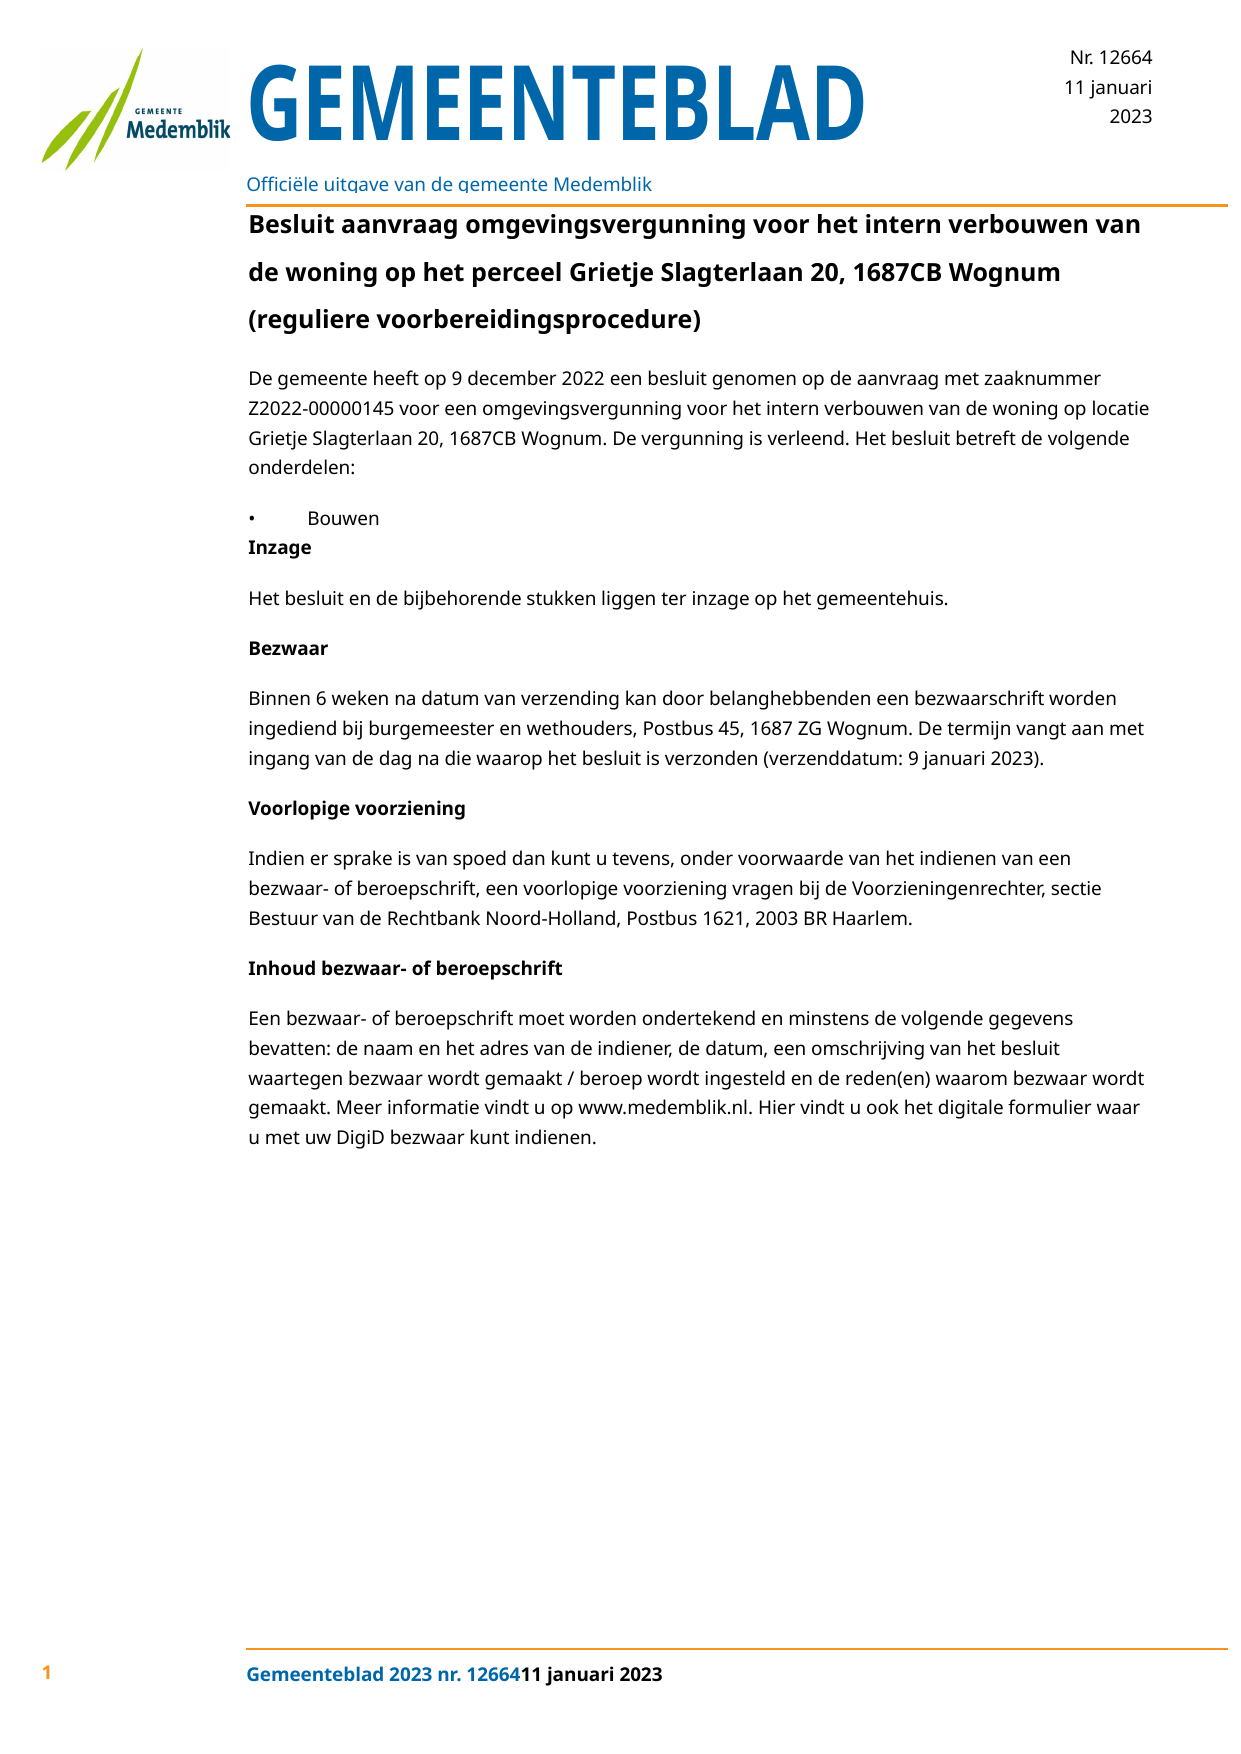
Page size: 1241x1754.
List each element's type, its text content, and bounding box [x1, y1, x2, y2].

text Inhoud bezwaar- of beroepschrift [248, 955, 1152, 981]
text Inzage [248, 534, 1152, 560]
text Een bezwaar- of beroepschrift moet worden ondertekend en minstens de volgende gegevens bevatten: de naam en het adres van de indiener, de datum, een omschrijving van het besluit waartegen bezwaar wordt gemaakt / beroep wordt ingesteld en de reden(en) waarom bezwaar wordt gemaakt. Meer informatie vindt u op www.medemblik.nl. Hier vindt u ook het digitale formulier waar u met uw DigiD bezwaar kunt indienen. [248, 1006, 1152, 1149]
text Indien er sprake is van spoed dan kunt u tevens, onder voorwaarde van het indienen van een bezwaar- of beroepschrift, een voorlopige voorziening vragen bij de Voorzieningenrechter, sectie Bestuur van de Rechtbank Noord-Holland, Postbus 1621, 2003 BR Haarlem. [248, 846, 1152, 930]
text De gemeente heeft op 9 december 2022 een besluit genomen op de aanvraag met zaaknummer Z2022-00000145 voor een omgevingsvergunning voor het intern verbouwen van de woning op locatie Grietje Slagterlaan 20, 1687CB Wognum. De vergunning is verleend. Het besluit betreft de volgende onderdelen: [248, 366, 1152, 480]
text Binnen 6 weken na datum van verzending kan door belanghebbenden een bezwaarschrift worden ingediend bij burgemeester en wethouders, Postbus 45, 1687 ZG Wognum. De termijn vangt aan met ingang van de dag na die waarop het besluit is verzonden (verzenddatum: 9 januari 2023). [248, 686, 1152, 770]
text Het besluit en de bijbehorende stukken liggen ter inzage op het gemeentehuis. [248, 585, 1152, 610]
text Besluit aanvraag omgevingsvergunning voor het intern verbouwen van de woning op het perceel Grietje Slagterlaan 20, 1687CB Wognum (reguliere voorbereidingsprocedure) [248, 207, 1152, 336]
text Bezwaar [248, 635, 1152, 661]
picture [41, 47, 231, 172]
text Voorlopige voorziening [248, 795, 1152, 821]
list Bouwen [248, 505, 1152, 530]
